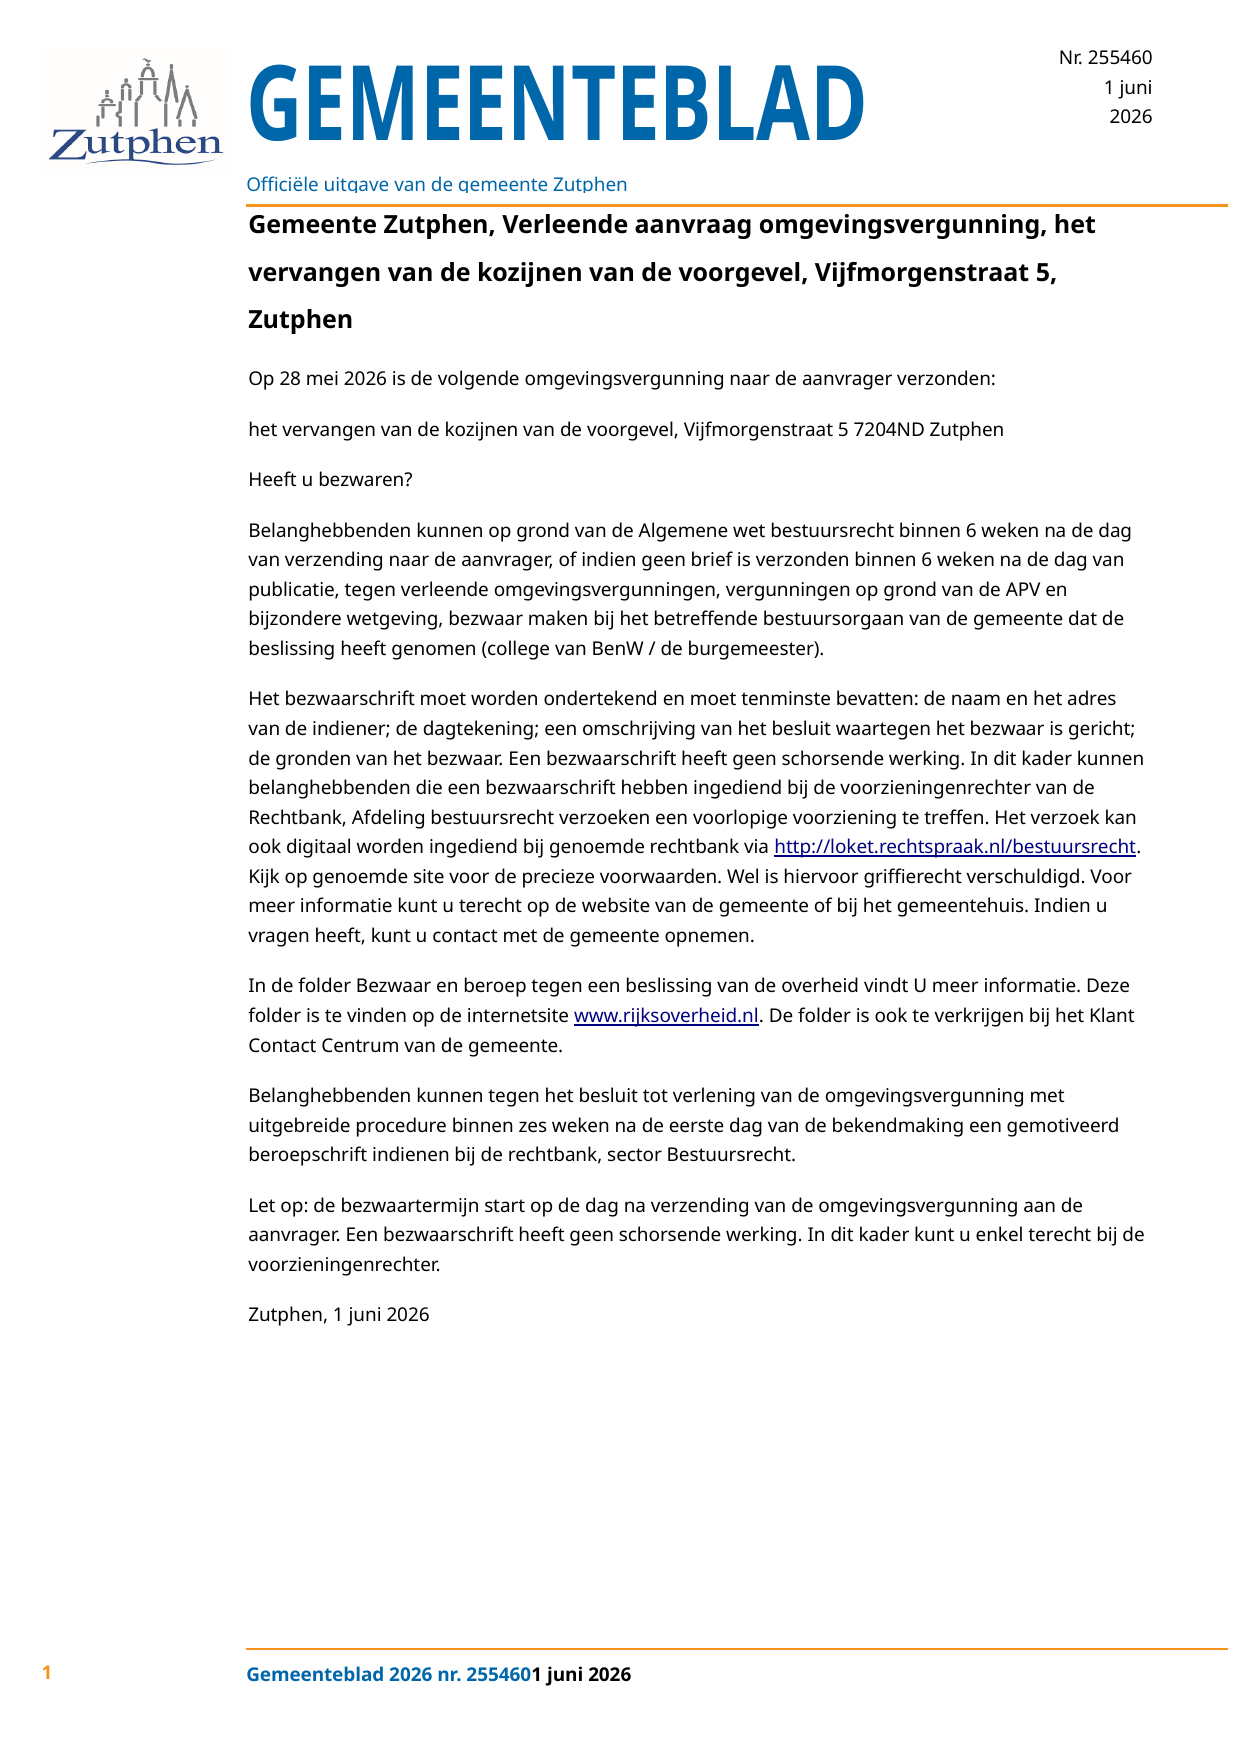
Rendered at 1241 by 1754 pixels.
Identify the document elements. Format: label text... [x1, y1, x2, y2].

text Zutphen, 1 juni 2026 [248, 1301, 1152, 1327]
text het vervangen van de kozijnen van de voorgevel, Vijfmorgenstraat 5 7204ND Zutphen [248, 416, 1152, 442]
picture [41, 47, 231, 172]
text Op 28 mei 2026 is de volgende omgevingsvergunning naar de aanvrager verzonden: [248, 366, 1152, 391]
text Heeft u bezwaren? [248, 466, 1152, 492]
text Let op: de bezwaartermijn start op de dag na verzending van de omgevingsvergunning aan de aanvrager. Een bezwaarschrift heeft geen schorsende werking. In dit kader kunt u enkel terecht bij de voorzieningenrechter. [248, 1192, 1152, 1277]
text Belanghebbenden kunnen tegen het besluit tot verlening van de omgevingsvergunning met uitgebreide procedure binnen zes weken na de eerste dag van de bekendmaking een gemotiveerd beroepschrift indienen bij de rechtbank, sector Bestuursrecht. [248, 1082, 1152, 1167]
text Het bezwaarschrift moet worden ondertekend en moet tenminste bevatten: de naam en het adres van de indiener; de dagtekening; een omschrijving van het besluit waartegen het bezwaar is gericht; de gronden van het bezwaar. Een bezwaarschrift heeft geen schorsende werking. In dit kader kunnen belanghebbenden die een bezwaarschrift hebben ingediend bij de voorzieningenrechter van de Rechtbank, Afdeling bestuursrecht verzoeken een voorlopige voorziening te treffen. Het verzoek kan ook digitaal worden ingediend bij genoemde rechtbank via http://loket.rechtspraak.nl/bestuursrecht. Kijk op genoemde site voor de precieze voorwaarden. Wel is hiervoor griffierecht verschuldigd. Voor meer informatie kunt u terecht op de website van de gemeente of bij het gemeentehuis. Indien u vragen heeft, kunt u contact met de gemeente opnemen. [248, 686, 1152, 948]
text Belanghebbenden kunnen op grond van de Algemene wet bestuursrecht binnen 6 weken na de dag van verzending naar de aanvrager, of indien geen brief is verzonden binnen 6 weken na de dag van publicatie, tegen verleende omgevingsvergunningen, vergunningen op grond van de APV en bijzondere wetgeving, bezwaar maken bij het betreffende bestuursorgaan van de gemeente dat de beslissing heeft genomen (college van BenW / de burgemeester). [248, 517, 1152, 661]
text Gemeente Zutphen, Verleende aanvraag omgevingsvergunning, het vervangen van de kozijnen van de voorgevel, Vijfmorgenstraat 5, Zutphen [248, 207, 1152, 336]
text In de folder Bezwaar en beroep tegen een beslissing van de overheid vindt U meer informatie. Deze folder is te vinden op de internetsite www.rijksoverheid.nl. De folder is ook te verkrijgen bij het Klant Contact Centrum van de gemeente. [248, 973, 1152, 1057]
